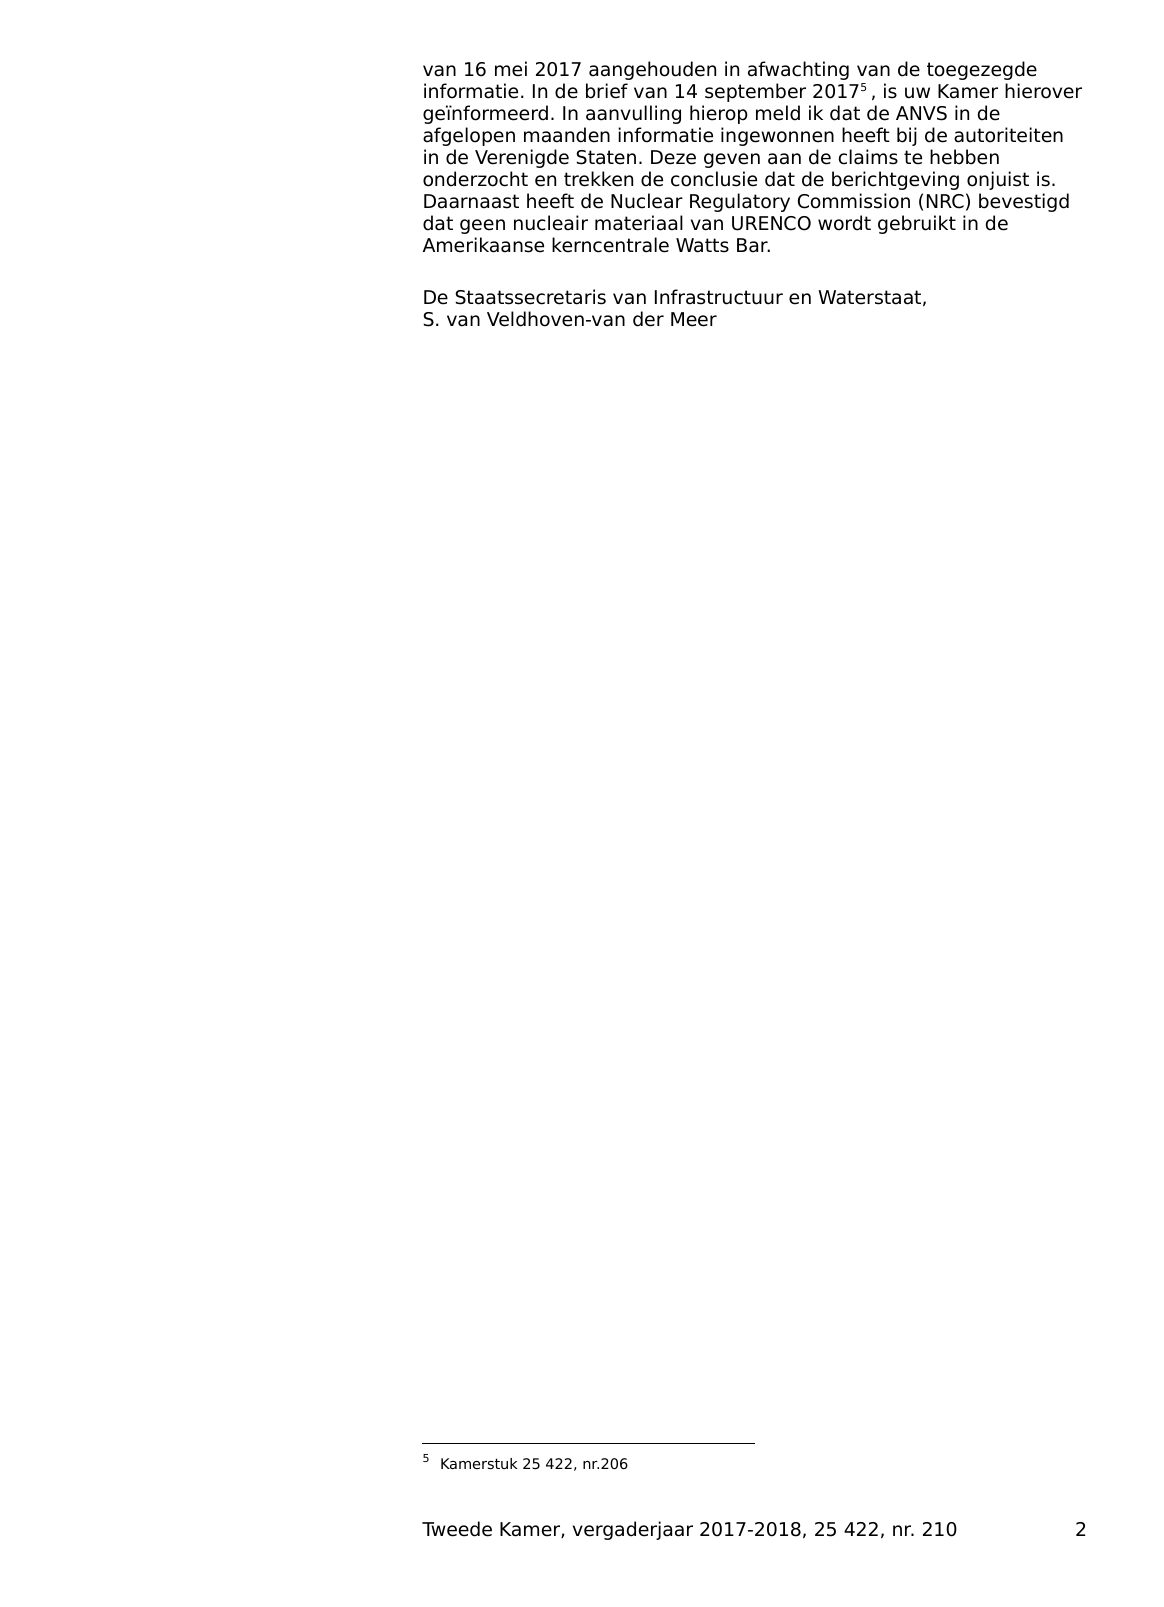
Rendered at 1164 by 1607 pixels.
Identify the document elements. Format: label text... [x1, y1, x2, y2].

text De Staatssecretaris van Infrastructuur en Waterstaat, S. van Veldhoven-van der Meer [422, 287, 1087, 331]
text van 16 mei 2017 aangehouden in afwachting van de toegezegde informatie. In de brief van 14 september 2017, is uw Kamer hierover geïnformeerd. In aanvulling hierop meld ik dat de ANVS in de afgelopen maanden informatie ingewonnen heeft bij de autoriteiten in de Verenigde Staten. Deze geven aan de claims te hebben onderzocht en trekken de conclusie dat de berichtgeving onjuist is. Daarnaast heeft de Nuclear Regulatory Commission (NRC) bevestigd dat geen nucleair materiaal van URENCO wordt gebruikt in de Amerikaanse kerncentrale Watts Bar. [422, 59, 1087, 257]
text Kamerstuk 25 422, nr.206 [422, 1452, 1087, 1474]
